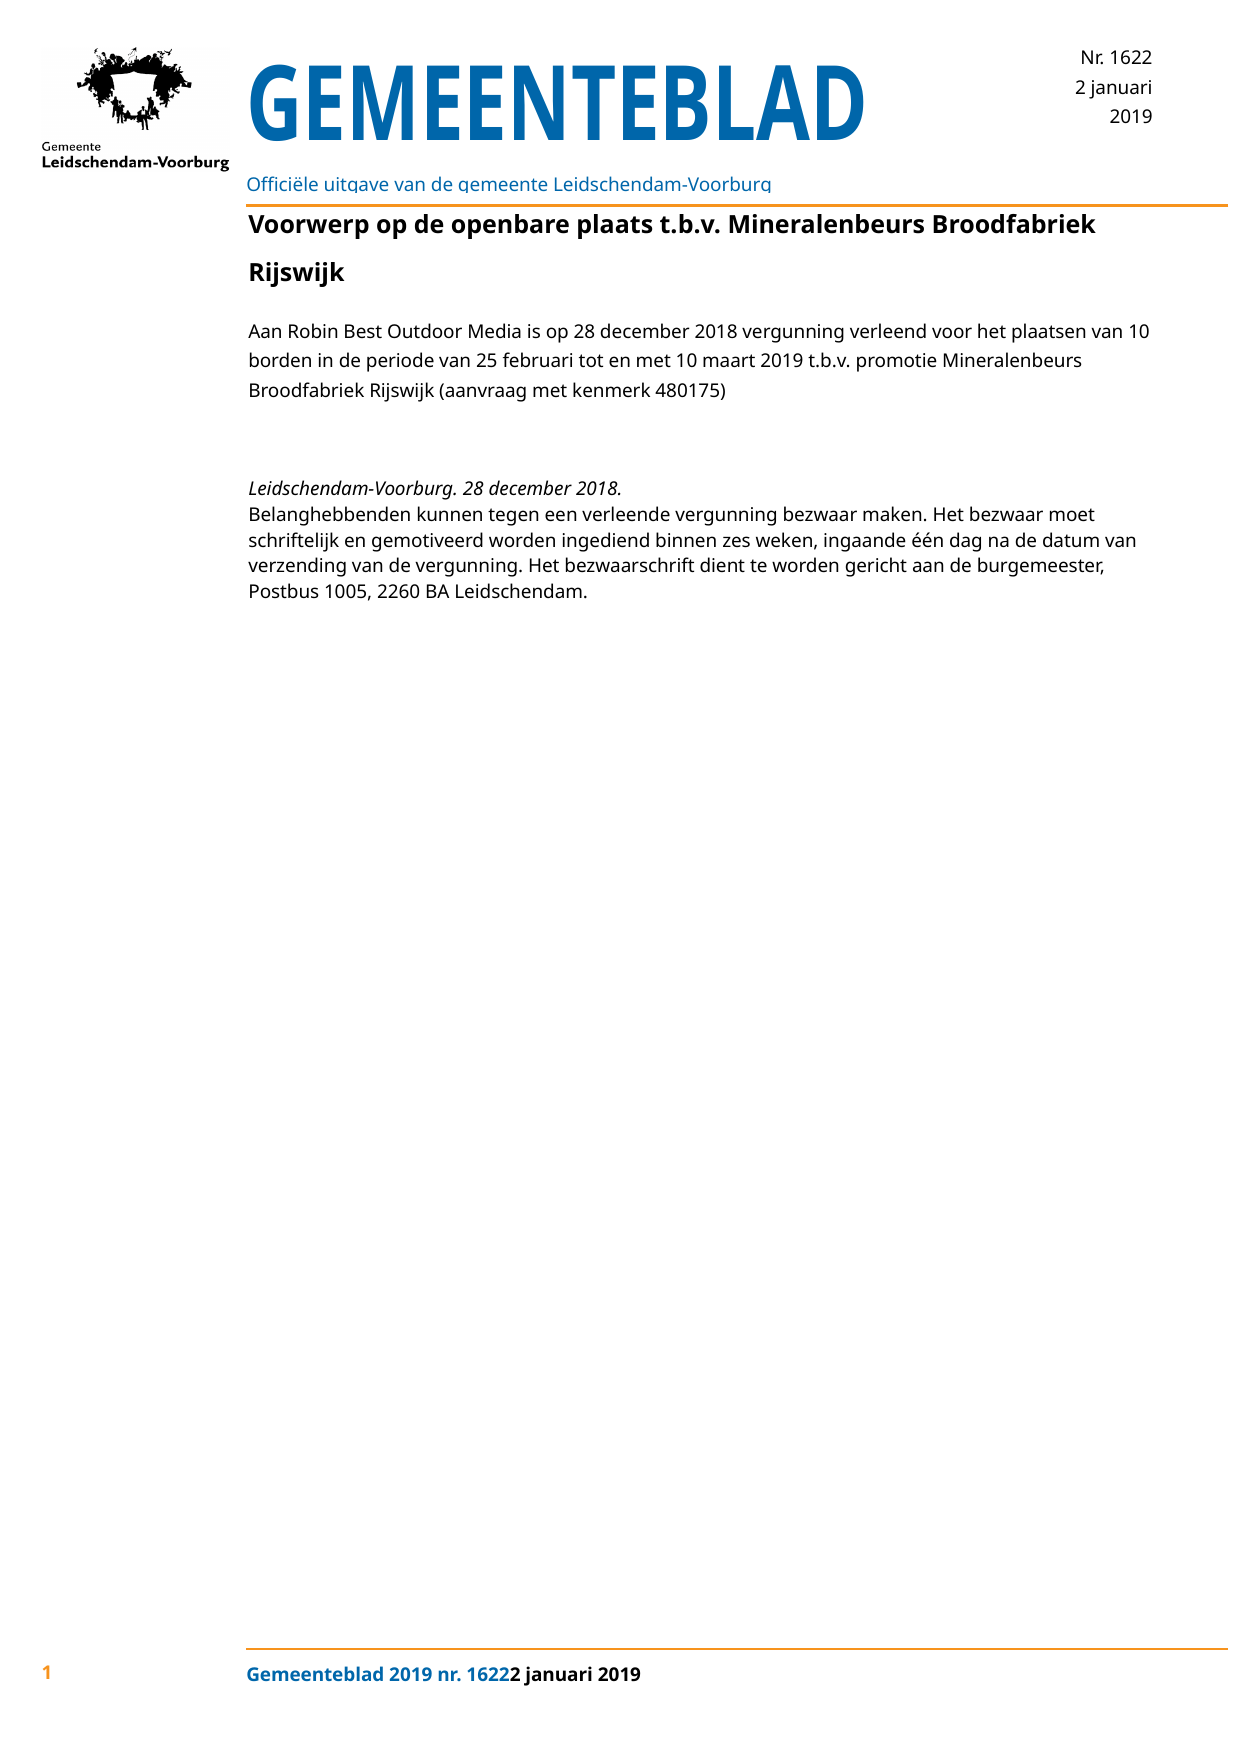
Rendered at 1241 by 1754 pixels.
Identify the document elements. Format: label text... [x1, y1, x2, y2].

text Aan Robin Best Outdoor Media is op 28 december 2018 vergunning verleend voor het plaatsen van 10 borden in de periode van 25 februari tot en met 10 maart 2019 t.b.v. promotie Mineralenbeurs Broodfabriek Rijswijk (aanvraag met kenmerk 480175) [248, 318, 1152, 403]
text Voorwerp op de openbare plaats t.b.v. Mineralenbeurs Broodfabriek Rijswijk [248, 207, 1152, 288]
text Leidschendam-Voorburg. 28 december 2018. [248, 475, 1152, 501]
picture [41, 47, 231, 172]
text Belanghebbenden kunnen tegen een verleende vergunning bezwaar maken. Het bezwaar moet schriftelijk en gemotiveerd worden ingediend binnen zes weken, ingaande één dag na de datum van verzending van de vergunning. Het bezwaarschrift dient te worden gericht aan de burgemeester, Postbus 1005, 2260 BA Leidschendam. [248, 501, 1152, 604]
